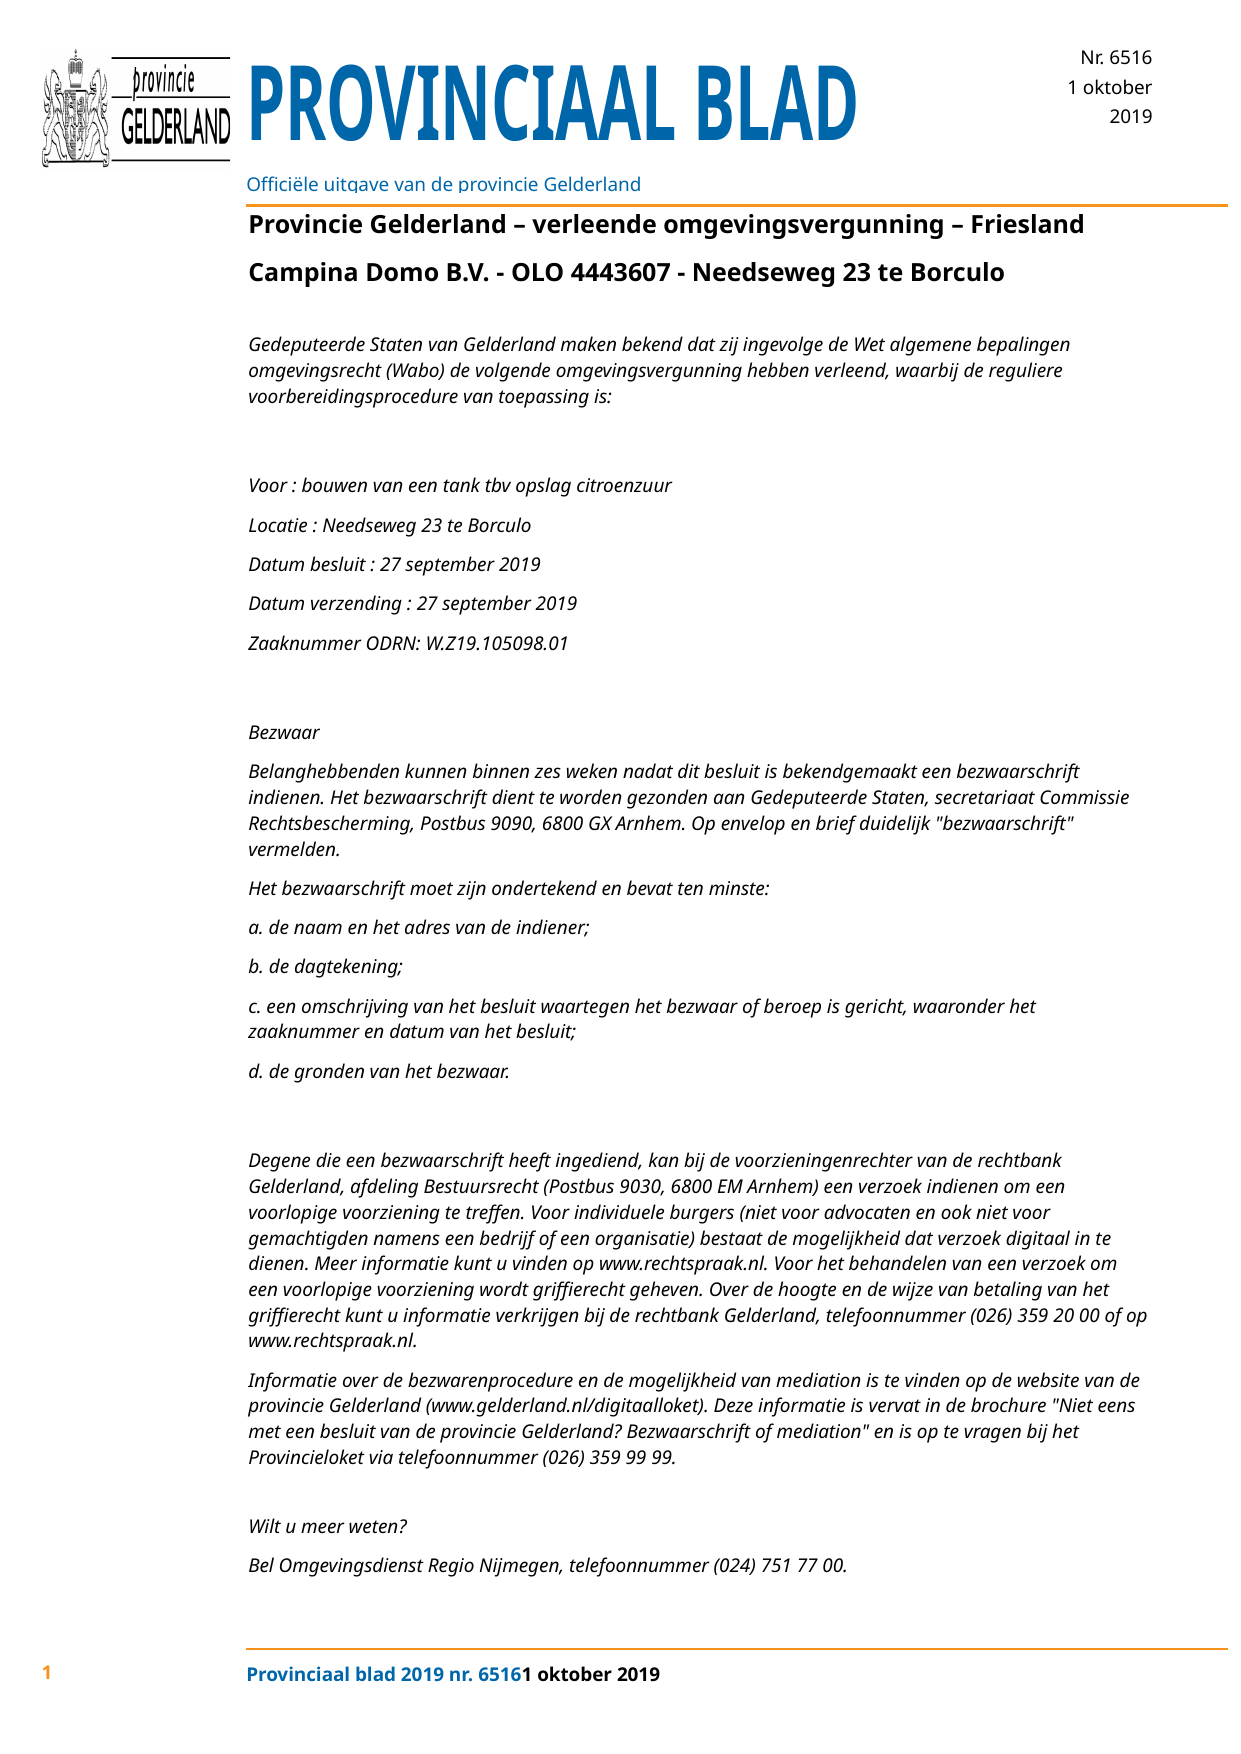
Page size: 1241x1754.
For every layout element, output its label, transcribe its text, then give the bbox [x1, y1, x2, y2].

text Het bezwaarschrift moet zijn ondertekend en bevat ten minste: [248, 875, 1152, 901]
text d. de gronden van het bezwaar. [248, 1058, 1152, 1084]
text Zaaknummer ODRN: W.Z19.105098.01 [248, 630, 1152, 655]
text Degene die een bezwaarschrift heeft ingediend, kan bij de voorzieningenrechter van de rechtbank Gelderland, afdeling Bestuursrecht (Postbus 9030, 6800 EM Arnhem) een verzoek indienen om een voorlopige voorziening te treffen. Voor individuele burgers (niet voor advocaten en ook niet voor gemachtigden namens een bedrijf of een organisatie) bestaat de mogelijkheid dat verzoek digitaal in te dienen. Meer informatie kunt u vinden op www.rechtspraak.nl. Voor het behandelen van een verzoek om een voorlopige voorziening wordt griffierecht geheven. Over de hoogte en de wijze van betaling van het griffierecht kunt u informatie verkrijgen bij de rechtbank Gelderland, telefoonnummer (026) 359 20 00 of op www.rechtspraak.nl. [248, 1148, 1152, 1353]
text Belanghebbenden kunnen binnen zes weken nadat dit besluit is bekendgemaakt een bezwaarschrift indienen. Het bezwaarschrift dient te worden gezonden aan Gedeputeerde Staten, secretariaat Commissie Rechtsbescherming, Postbus 9090, 6800 GX Arnhem. Op envelop en brief duidelijk "bezwaarschrift" vermelden. [248, 759, 1152, 862]
text Gedeputeerde Staten van Gelderland maken bekend dat zij ingevolge de Wet algemene bepalingen omgevingsrecht (Wabo) de volgende omgevingsvergunning hebben verleend, waarbij de reguliere voorbereidingsprocedure van toepassing is: [248, 331, 1152, 409]
text Locatie : Needseweg 23 te Borculo [248, 512, 1152, 538]
text Informatie over de bezwarenprocedure en de mogelijkheid van mediation is te vinden op de website van de provincie Gelderland (www.gelderland.nl/digitaalloket). Deze informatie is vervat in de brochure "Niet eens met een besluit van de provincie Gelderland? Bezwaarschrift of mediation" en is op te vragen bij het Provincieloket via telefoonnummer (026) 359 99 99. [248, 1367, 1152, 1470]
text c. een omschrijving van het besluit waartegen het bezwaar of beroep is gericht, waaronder het zaaknummer en datum van het besluit; [248, 993, 1152, 1044]
text Voor : bouwen van een tank tbv opslag citroenzuur [248, 473, 1152, 498]
picture [41, 47, 231, 172]
text Provincie Gelderland – verleende omgevingsvergunning – Friesland Campina Domo B.V. - OLO 4443607 - Needseweg 23 te Borculo [248, 207, 1152, 288]
text Datum verzending : 27 september 2019 [248, 590, 1152, 616]
text Datum besluit : 27 september 2019 [248, 551, 1152, 577]
text Bel Omgevingsdienst Regio Nijmegen, telefoonnummer (024) 751 77 00. [248, 1552, 1152, 1578]
text Wilt u meer weten? [248, 1513, 1152, 1539]
text b. de dagtekening; [248, 954, 1152, 979]
text Bezwaar [248, 719, 1152, 745]
text a. de naam en het adres van de indiener; [248, 914, 1152, 940]
